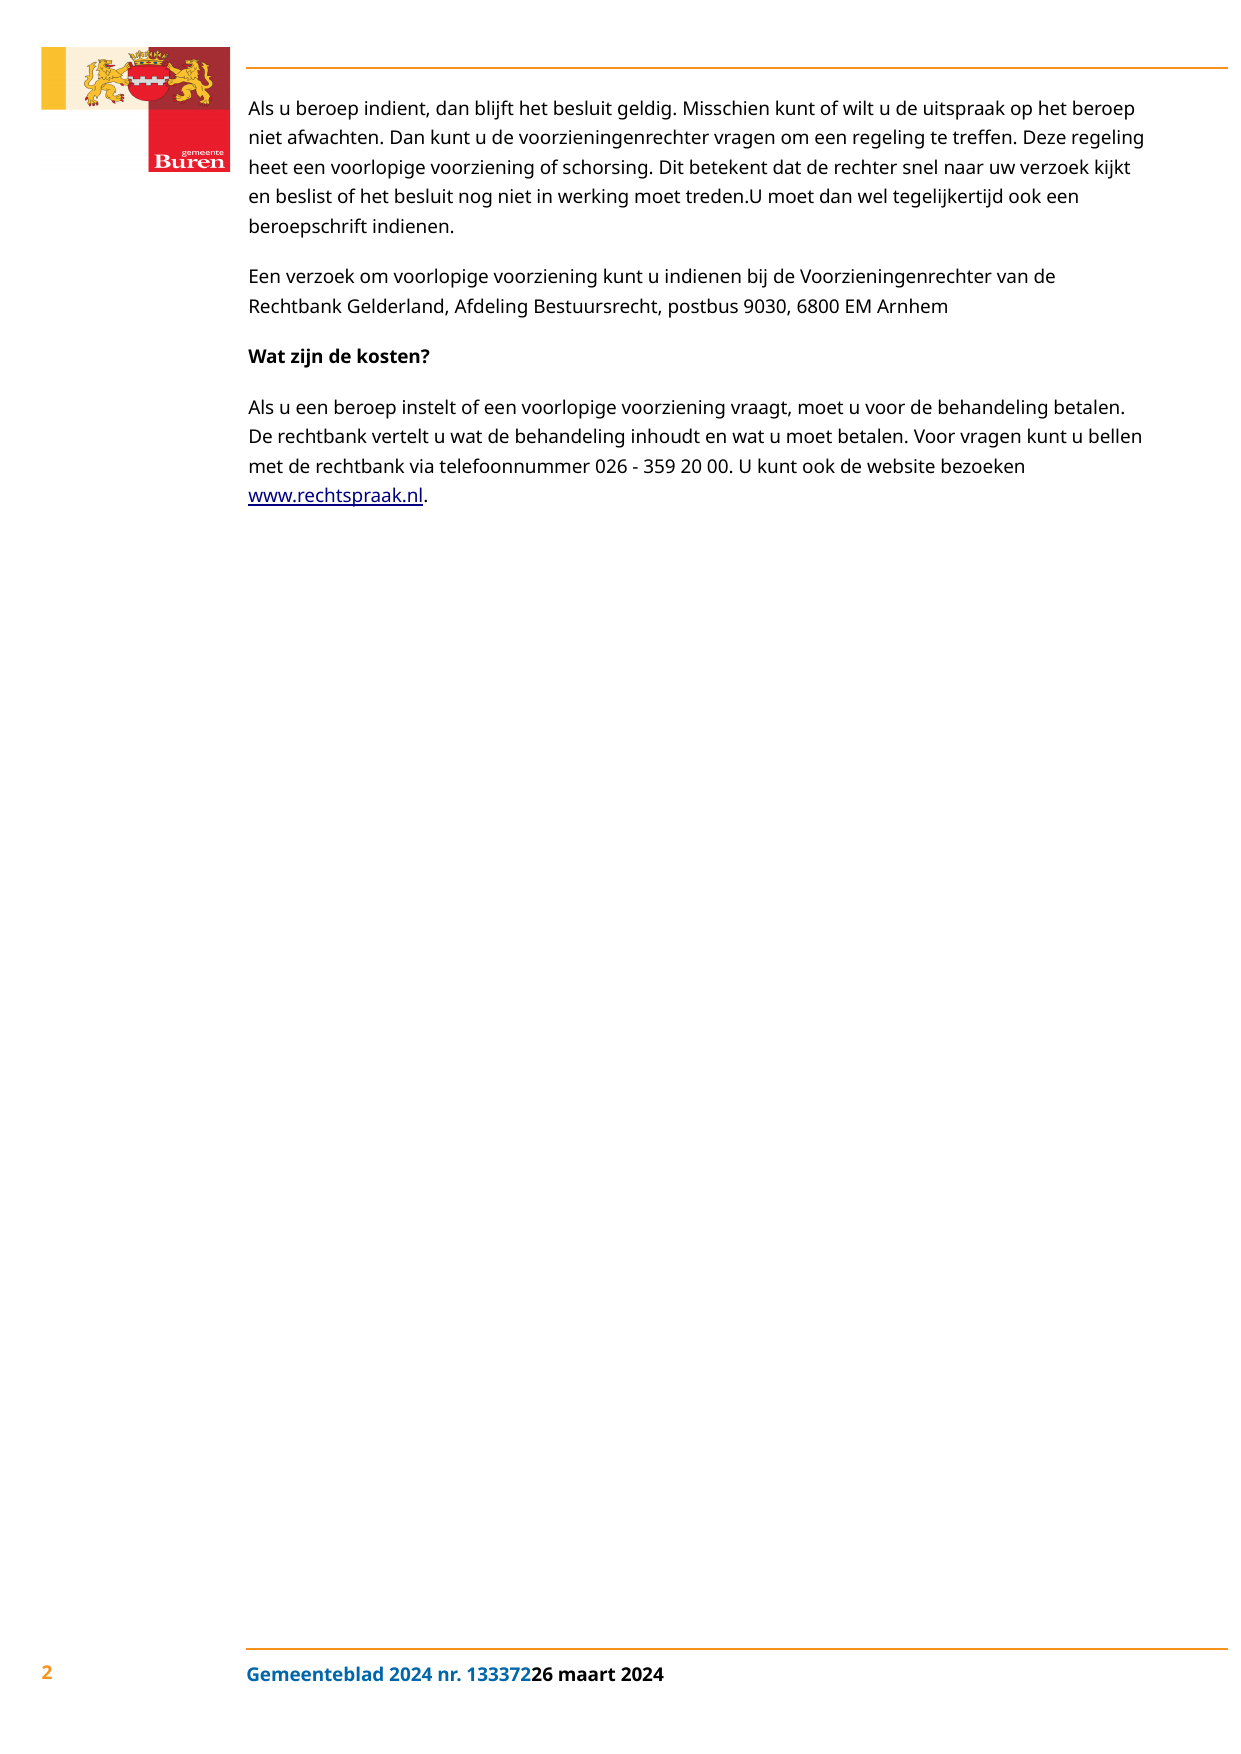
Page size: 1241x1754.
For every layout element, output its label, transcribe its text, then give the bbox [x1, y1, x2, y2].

text Als u een beroep instelt of een voorlopige voorziening vraagt, moet u voor de behandeling betalen. De rechtbank vertelt u wat de behandeling inhoudt en wat u moet betalen. Voor vragen kunt u bellen met de rechtbank via telefoonnummer 026 - 359 20 00. U kunt ook de website bezoeken www.rechtspraak.nl. [248, 394, 1152, 508]
text Als u beroep indient, dan blijft het besluit geldig. Misschien kunt of wilt u de uitspraak op het beroep niet afwachten. Dan kunt u de voorzieningenrechter vragen om een regeling te treffen. Deze regeling heet een voorlopige voorziening of schorsing. Dit betekent dat de rechter snel naar uw verzoek kijkt en beslist of het besluit nog niet in werking moet treden.U moet dan wel tegelijkertijd ook een beroepschrift indienen. [248, 95, 1152, 239]
picture [41, 47, 231, 172]
text Wat zijn de kosten? [248, 343, 1152, 369]
text Een verzoek om voorlopige voorziening kunt u indienen bij de Voorzieningenrechter van de Rechtbank Gelderland, Afdeling Bestuursrecht, postbus 9030, 6800 EM Arnhem [248, 263, 1152, 319]
